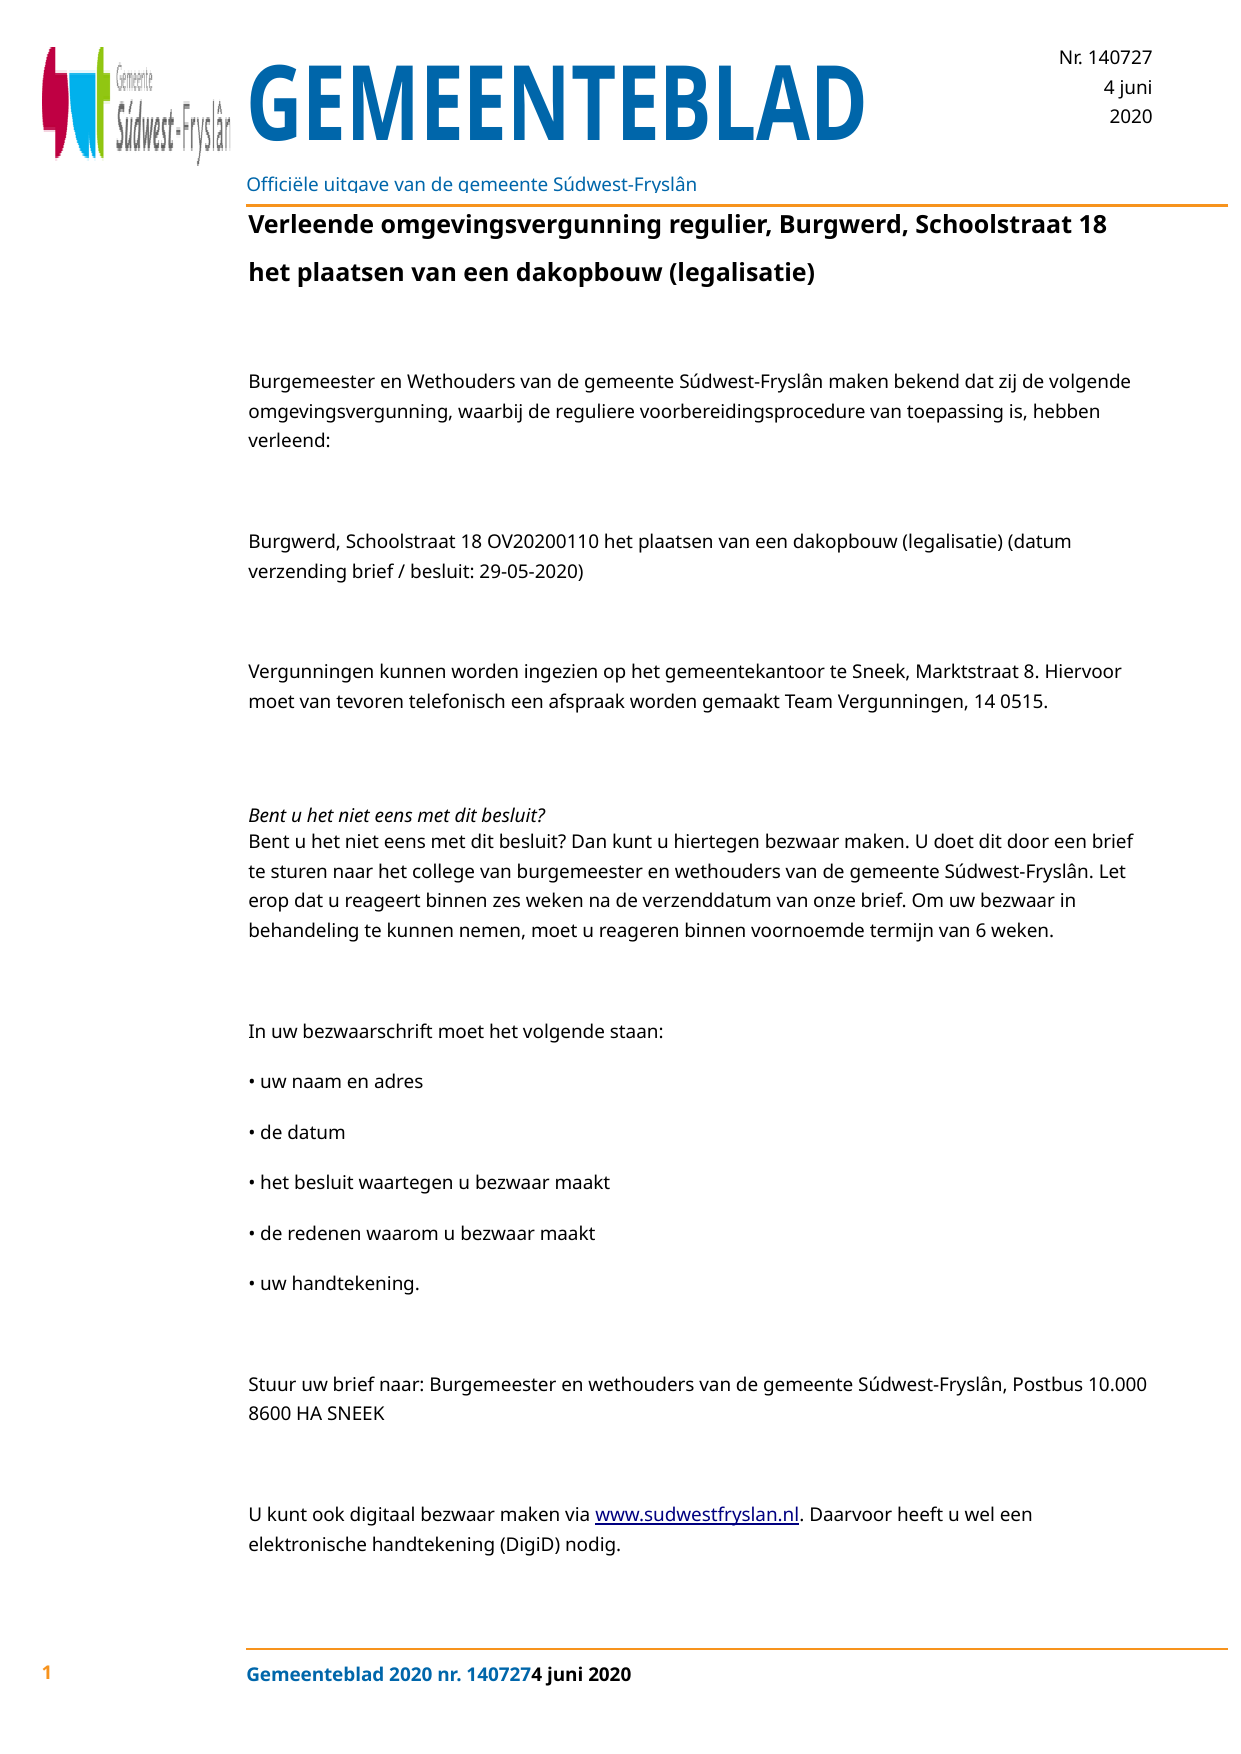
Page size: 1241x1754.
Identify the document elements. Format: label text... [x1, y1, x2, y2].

text • de redenen waarom u bezwaar maakt [248, 1220, 1152, 1245]
text Verleende omgevingsvergunning regulier, Burgwerd, Schoolstraat 18 het plaatsen van een dakopbouw (legalisatie) [248, 207, 1152, 288]
text Stuur uw brief naar: Burgemeester en wethouders van de gemeente Súdwest-Fryslân, Postbus 10.000 8600 HA SNEEK [248, 1371, 1152, 1426]
text • uw naam en adres [248, 1068, 1152, 1094]
text Burgwerd, Schoolstraat 18 OV20200110 het plaatsen van een dakopbouw (legalisatie) (datum verzending brief / besluit: 29-05-2020) [248, 528, 1152, 584]
text Vergunningen kunnen worden ingezien op het gemeentekantoor te Sneek, Marktstraat 8. Hiervoor moet van tevoren telefonisch een afspraak worden gemaakt Team Vergunningen, 14 0515. [248, 659, 1152, 714]
text • de datum [248, 1119, 1152, 1144]
picture [41, 47, 231, 172]
text Bent u het niet eens met dit besluit? Dan kunt u hiertegen bezwaar maken. U doet dit door een brief te sturen naar het college van burgemeester en wethouders van de gemeente Súdwest-Fryslân. Let erop dat u reageert binnen zes weken na de verzenddatum van onze brief. Om uw bezwaar in behandeling te kunnen nemen, moet u reageren binnen voornoemde termijn van 6 weken. [248, 828, 1152, 943]
text Burgemeester en Wethouders van de gemeente Súdwest-Fryslân maken bekend dat zij de volgende omgevingsvergunning, waarbij de reguliere voorbereidingsprocedure van toepassing is, hebben verleend: [248, 368, 1152, 453]
text U kunt ook digitaal bezwaar maken via www.sudwestfryslan.nl. Daarvoor heeft u wel een elektronische handtekening (DigiD) nodig. [248, 1501, 1152, 1557]
text • uw handtekening. [248, 1270, 1152, 1296]
text In uw bezwaarschrift moet het volgende staan: [248, 1018, 1152, 1044]
text • het besluit waartegen u bezwaar maakt [248, 1169, 1152, 1195]
text Bent u het niet eens met dit besluit? [248, 803, 1152, 828]
